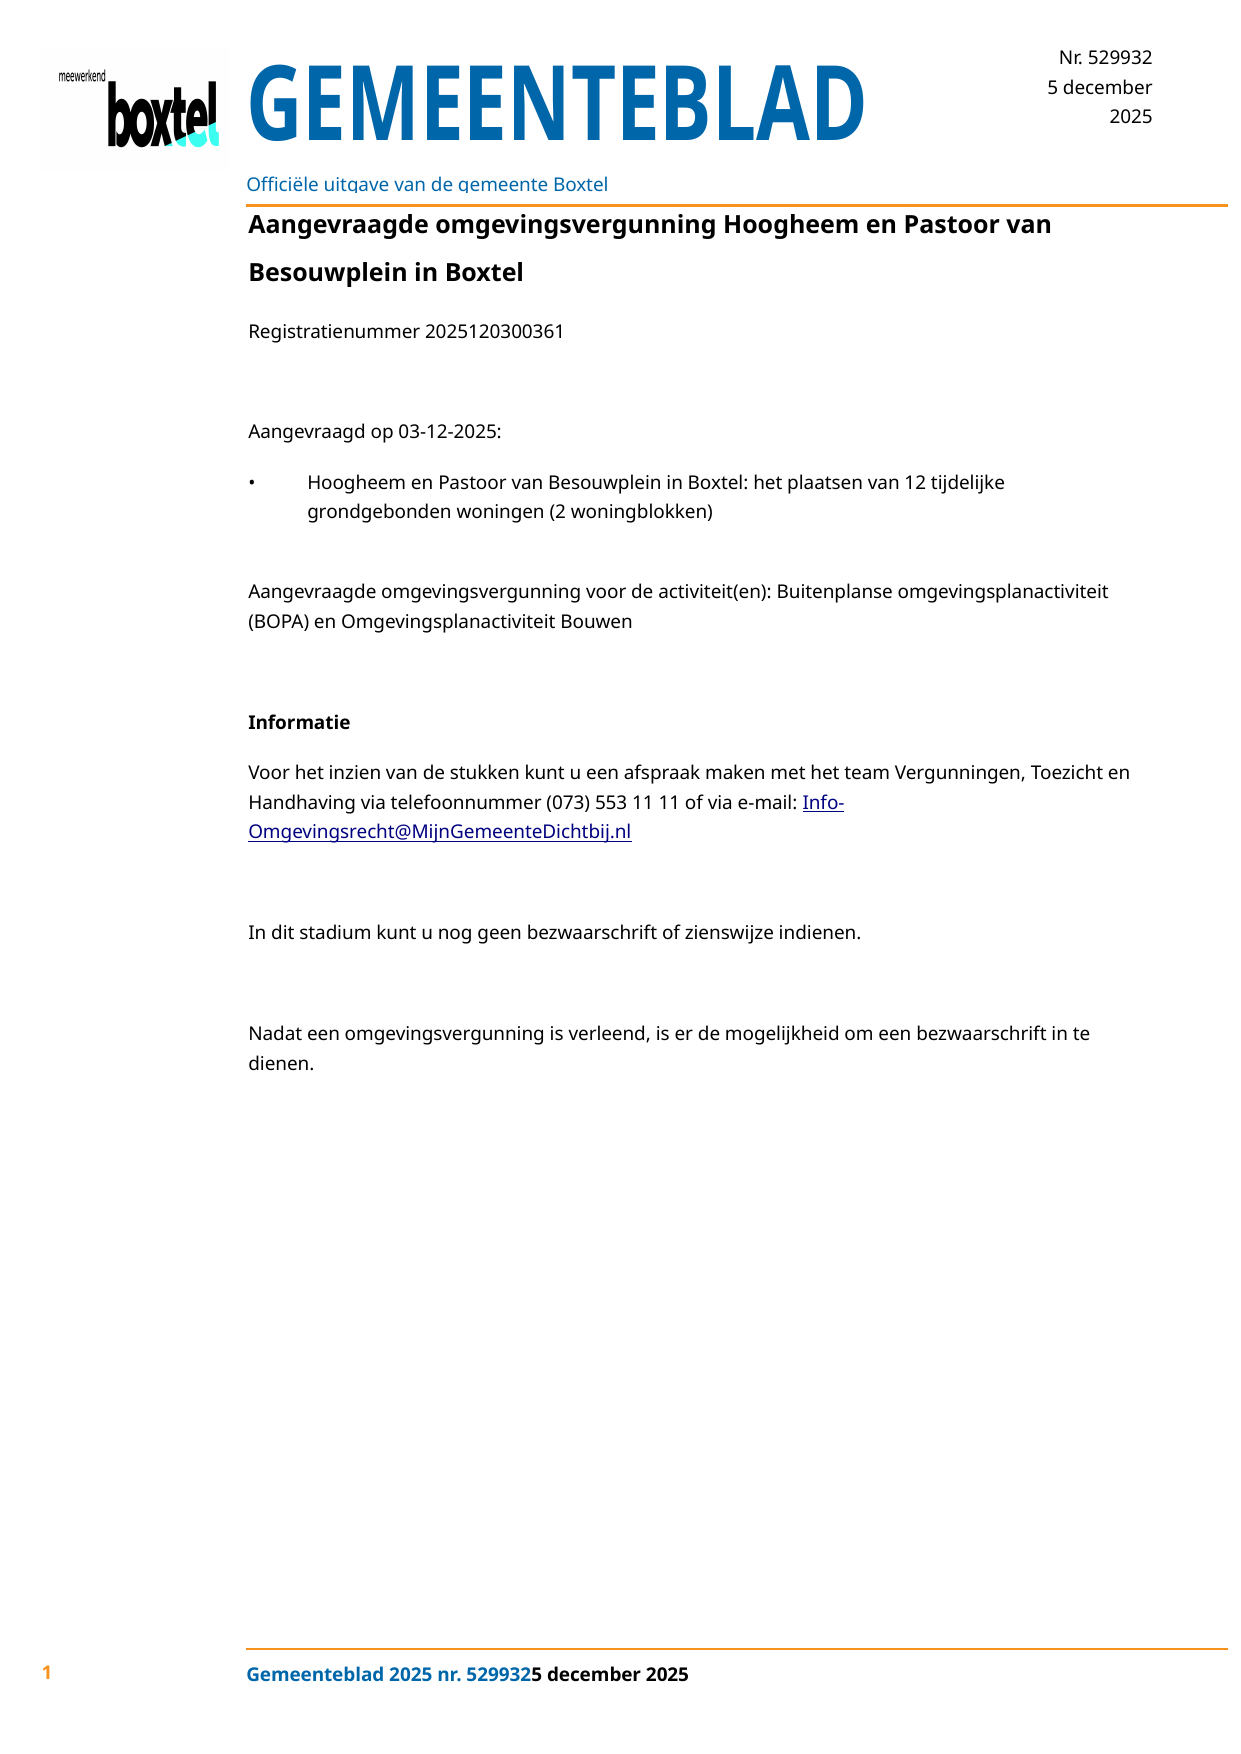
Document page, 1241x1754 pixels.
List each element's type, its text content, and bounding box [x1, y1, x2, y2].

text Aangevraagde omgevingsvergunning voor de activiteit(en): Buitenplanse omgevingsplanactiviteit (BOPA) en Omgevingsplanactiviteit Bouwen [248, 579, 1152, 634]
text Voor het inzien van de stukken kunt u een afspraak maken met het team Vergunningen, Toezicht en Handhaving via telefoonnummer (073) 553 11 11 of via e-mail: Info-Omgevingsrecht@MijnGemeenteDichtbij.nl [248, 759, 1152, 844]
text Informatie [248, 709, 1152, 735]
text Aangevraagd op 03-12-2025: [248, 419, 1152, 444]
text Registratienummer 2025120300361 [248, 318, 1152, 344]
text Aangevraagde omgevingsvergunning Hoogheem en Pastoor van Besouwplein in Boxtel [248, 207, 1152, 288]
list Hoogheem en Pastoor van Besouwplein in Boxtel: het plaatsen van 12 tijdelijke grondgebonden woningen (2 woningblokken) [248, 469, 1152, 524]
picture [41, 47, 231, 172]
text Nadat een omgevingsvergunning is verleend, is er de mogelijkheid om een bezwaarschrift in te dienen. [248, 1020, 1152, 1076]
text In dit stadium kunt u nog geen bezwaarschrift of zienswijze indienen. [248, 919, 1152, 945]
